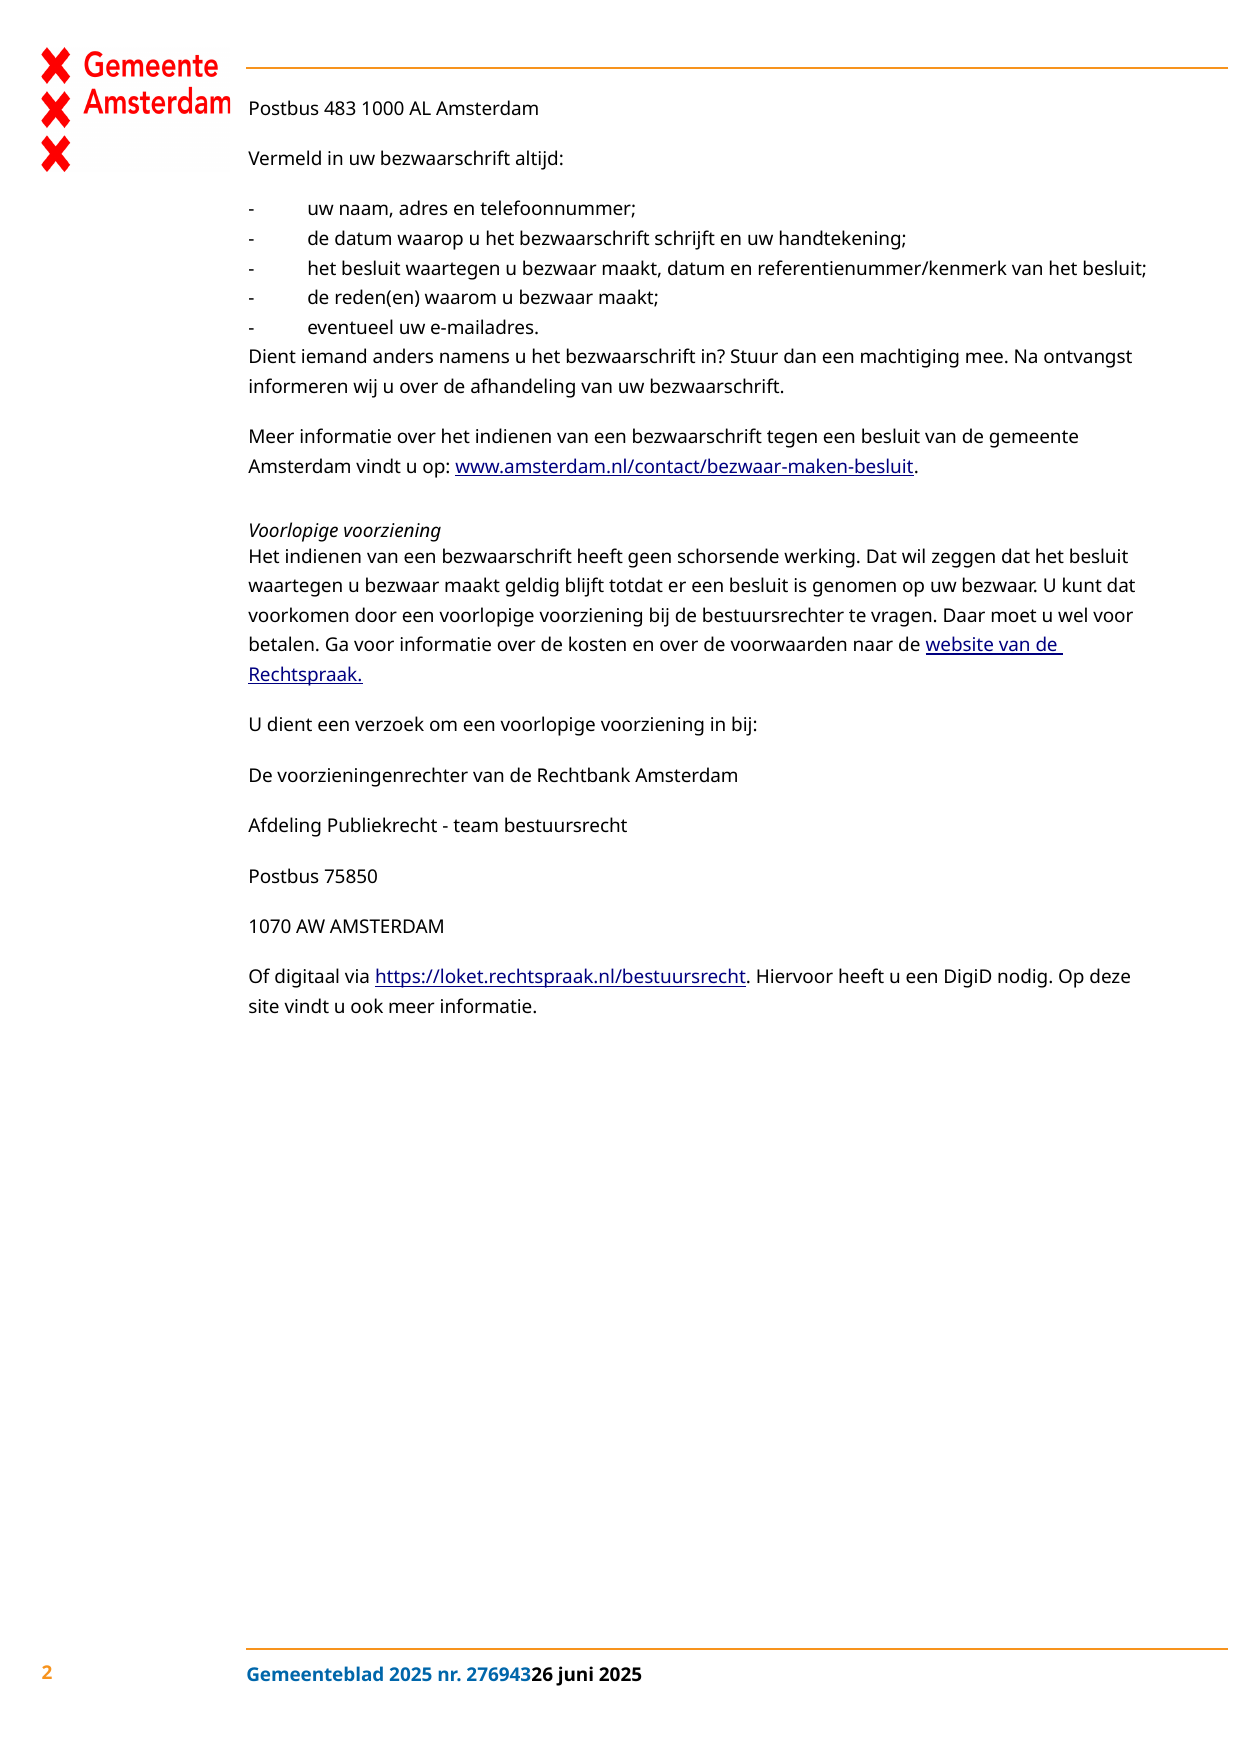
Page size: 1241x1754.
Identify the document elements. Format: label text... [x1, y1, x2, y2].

text Voorlopige voorziening [248, 517, 1152, 543]
text Meer informatie over het indienen van een bezwaarschrift tegen een besluit van de gemeente Amsterdam vindt u op: www.amsterdam.nl/contact/bezwaar-maken-besluit. [248, 423, 1152, 479]
list de datum waarop u het bezwaarschrift schrijft en uw handtekening; [248, 225, 1152, 251]
text Vermeld in uw bezwaarschrift altijd: [248, 145, 1152, 171]
list uw naam, adres en telefoonnummer; [248, 196, 1152, 221]
text 1070 AW AMSTERDAM [248, 913, 1152, 939]
list het besluit waartegen u bezwaar maakt, datum en referentienummer/kenmerk van het besluit; [248, 255, 1152, 281]
text Postbus 75850 [248, 863, 1152, 888]
text U dient een verzoek om een voorlopige voorziening in bij: [248, 712, 1152, 737]
text De voorzieningenrechter van de Rechtbank Amsterdam [248, 762, 1152, 788]
list eventueel uw e-mailadres. [248, 314, 1152, 340]
text Postbus 483 1000 AL Amsterdam [248, 95, 1152, 121]
picture [41, 47, 231, 172]
text Het indienen van een bezwaarschrift heeft geen schorsende werking. Dat wil zeggen dat het besluit waartegen u bezwaar maakt geldig blijft totdat er een besluit is genomen op uw bezwaar. U kunt dat voorkomen door een voorlopige voorziening bij de bestuursrechter te vragen. Daar moet u wel voor betalen. Ga voor informatie over de kosten en over de voorwaarden naar de website van de Rechtspraak. [248, 543, 1152, 687]
text Of digitaal via https://loket.rechtspraak.nl/bestuursrecht. Hiervoor heeft u een DigiD nodig. Op deze site vindt u ook meer informatie. [248, 964, 1152, 1019]
text Afdeling Publiekrecht - team bestuursrecht [248, 812, 1152, 838]
list de reden(en) waarom u bezwaar maakt; [248, 284, 1152, 310]
text Dient iemand anders namens u het bezwaarschrift in? Stuur dan een machtiging mee. Na ontvangst informeren wij u over de afhandeling van uw bezwaarschrift. [248, 343, 1152, 399]
